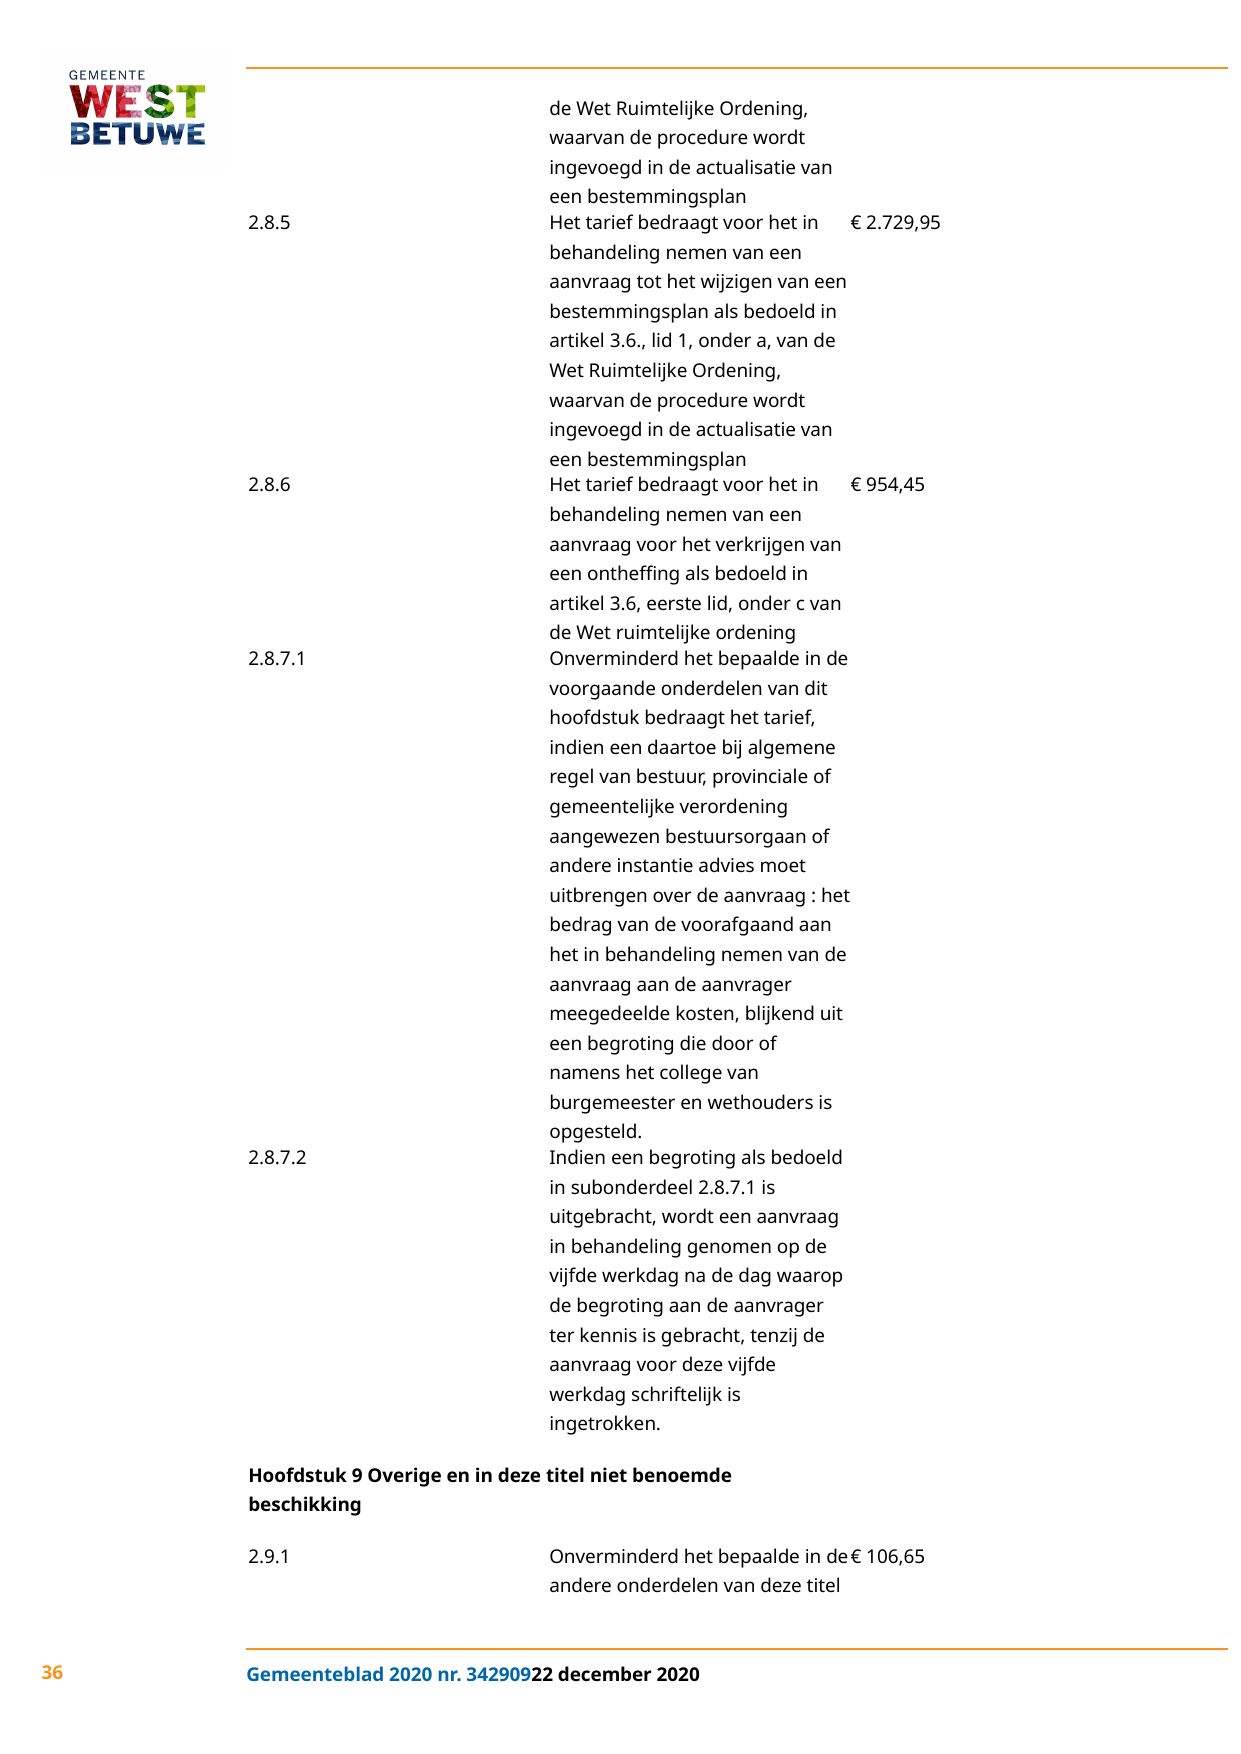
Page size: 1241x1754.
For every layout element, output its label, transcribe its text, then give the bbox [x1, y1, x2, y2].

table_cell 2.8.7.2 [248, 1144, 549, 1436]
table_cell [850, 1144, 1152, 1436]
table_cell de Wet Ruimtelijke Ordening, waarvan de procedure wordt ingevoegd in de actualisatie van een bestemmingsplan [549, 95, 850, 209]
table_cell [248, 1436, 549, 1462]
table_cell Indien een begroting als bedoeld in subonderdeel 2.8.7.1 is uitgebracht, wordt een aanvraag in behandeling genomen op de vijfde werkdag na de dag waarop de begroting aan de aanvrager ter kennis is gebracht, tenzij de aanvraag voor deze vijfde werkdag schriftelijk is ingetrokken. [549, 1144, 850, 1436]
table_cell 2.8.5 [248, 209, 549, 472]
table_cell [248, 1518, 549, 1543]
table_cell € 2.729,95 [850, 209, 1152, 472]
table_cell [850, 95, 1152, 209]
table_cell Het tarief bedraagt voor het in behandeling nemen van een aanvraag voor het verkrijgen van een ontheffing als bedoeld in artikel 3.6, eerste lid, onder c van de Wet ruimtelijke ordening [549, 472, 850, 645]
table_cell Onverminderd het bepaalde in de voorgaande onderdelen van dit hoofdstuk bedraagt het tarief, indien een daartoe bij algemene regel van bestuur, provinciale of gemeentelijke verordening aangewezen bestuursorgaan of andere instantie advies moet uitbrengen over de aanvraag : het bedrag van de voorafgaand aan het in behandeling nemen van de aanvraag aan de aanvrager meegedeelde kosten, blijkend uit een begroting die door of namens het college van burgemeester en wethouders is opgesteld. [549, 645, 850, 1144]
table_cell [850, 1436, 1152, 1462]
table_cell [549, 1518, 850, 1543]
table_cell Het tarief bedraagt voor het in behandeling nemen van een aanvraag tot het wijzigen van een bestemmingsplan als bedoeld in artikel 3.6., lid 1, onder a, van de Wet Ruimtelijke Ordening, waarvan de procedure wordt ingevoegd in de actualisatie van een bestemmingsplan [549, 209, 850, 472]
table_cell 2.8.7.1 [248, 645, 549, 1144]
picture [41, 47, 231, 172]
table_cell [850, 1518, 1152, 1543]
table_cell Hoofdstuk 9 Overige en in deze titel niet benoemde beschikking [248, 1462, 850, 1517]
table_cell [850, 645, 1152, 1144]
table_cell Onverminderd het bepaalde in de andere onderdelen van deze titel [549, 1543, 850, 1598]
table_cell 2.8.6 [248, 472, 549, 645]
table_cell [248, 95, 549, 209]
table_cell [549, 1436, 850, 1462]
table_cell € 954,45 [850, 472, 1152, 645]
table_cell € 106,65 [850, 1543, 1152, 1598]
table_cell [850, 1462, 1152, 1517]
table_cell 2.9.1 [248, 1543, 549, 1598]
